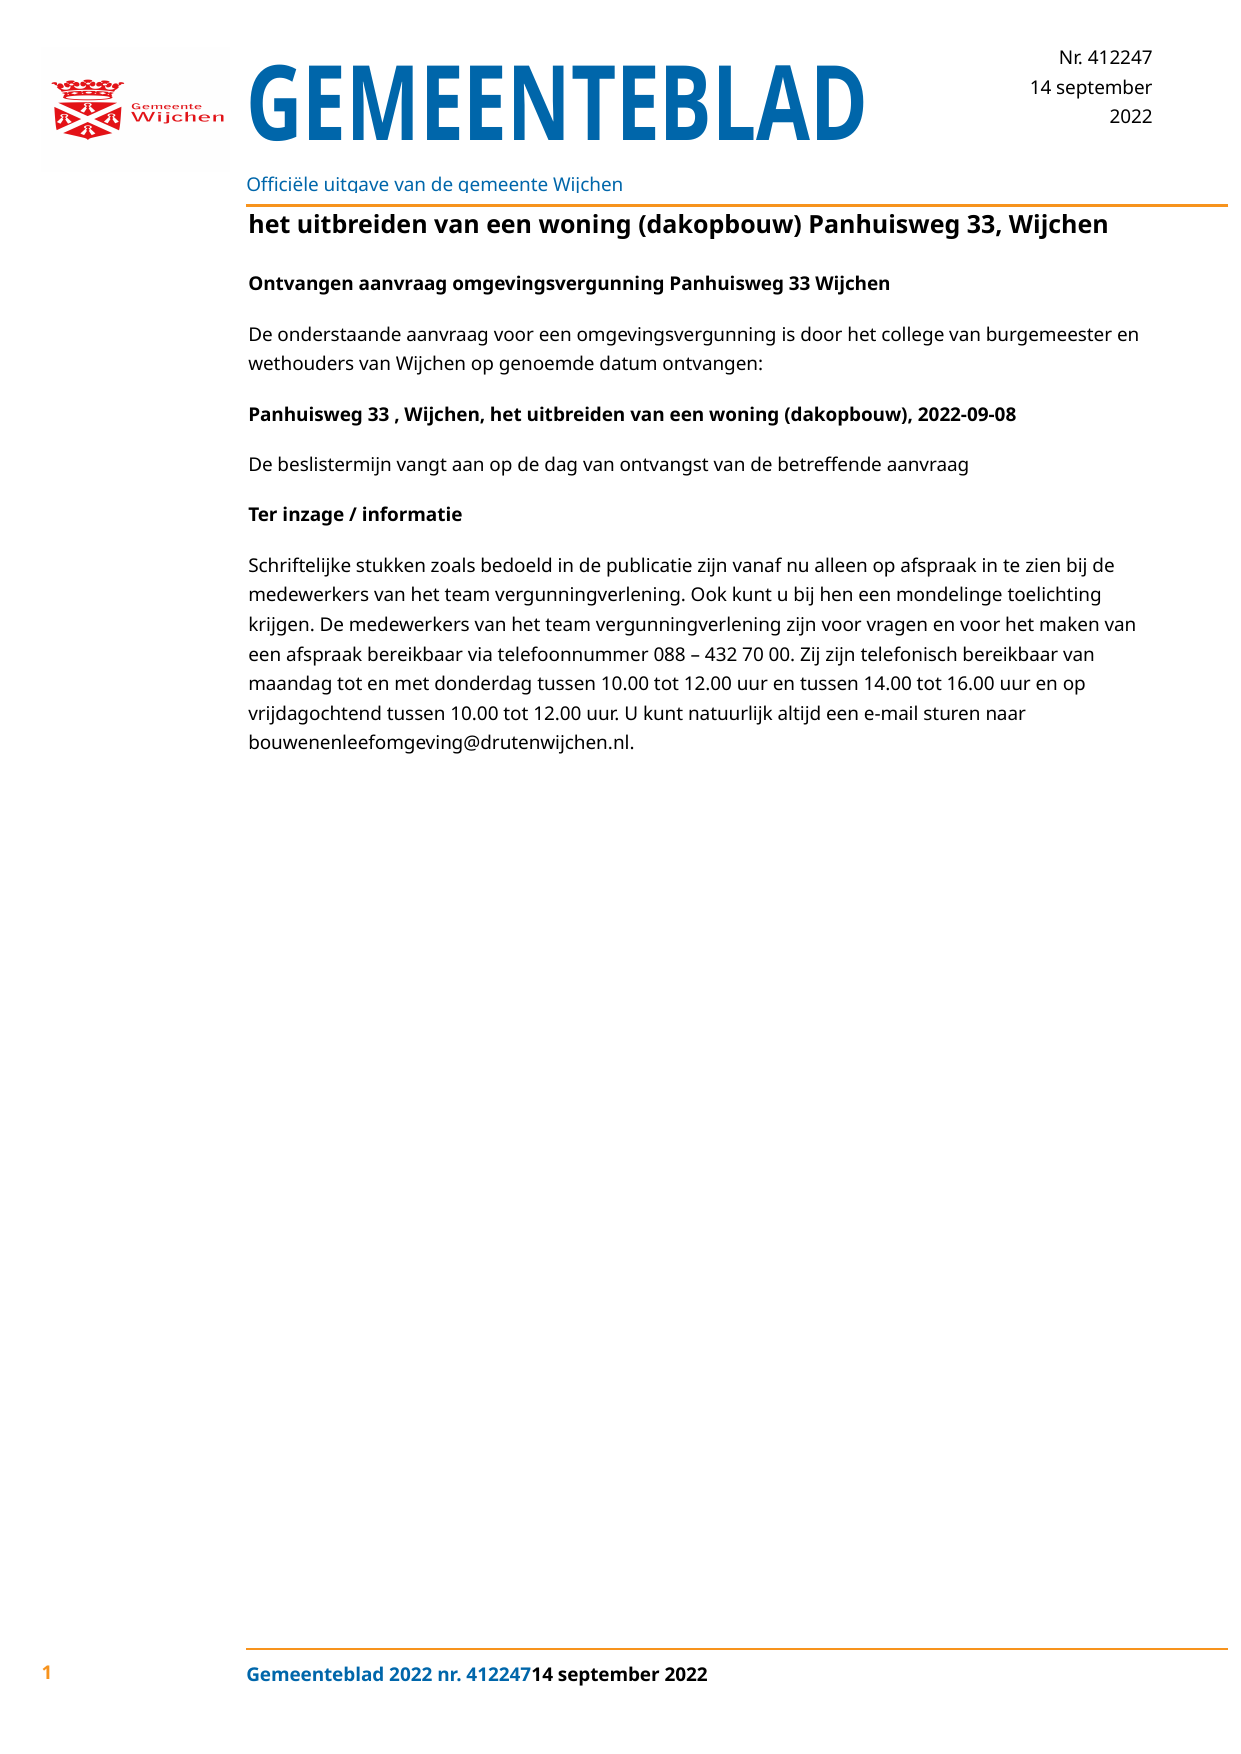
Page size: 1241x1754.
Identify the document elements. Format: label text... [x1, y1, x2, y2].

picture [41, 47, 231, 172]
text Panhuisweg 33 , Wijchen, het uitbreiden van een woning (dakopbouw), 2022-09-08 [248, 401, 1152, 426]
text Schriftelijke stukken zoals bedoeld in de publicatie zijn vanaf nu alleen op afspraak in te zien bij de medewerkers van het team vergunningverlening. Ook kunt u bij hen een mondelinge toelichting krijgen. De medewerkers van het team vergunningverlening zijn voor vragen en voor het maken van een afspraak bereikbaar via telefoonnummer 088 – 432 70 00. Zij zijn telefonisch bereikbaar van maandag tot en met donderdag tussen 10.00 tot 12.00 uur en tussen 14.00 tot 16.00 uur en op vrijdagochtend tussen 10.00 tot 12.00 uur. U kunt natuurlijk altijd een e-mail sturen naar bouwenenleefomgeving@drutenwijchen.nl. [248, 552, 1152, 755]
text Ontvangen aanvraag omgevingsvergunning Panhuisweg 33 Wijchen [248, 270, 1152, 296]
text De beslistermijn vangt aan op de dag van ontvangst van de betreffende aanvraag [248, 451, 1152, 477]
text het uitbreiden van een woning (dakopbouw) Panhuisweg 33, Wijchen [248, 207, 1152, 241]
text De onderstaande aanvraag voor een omgevingsvergunning is door het college van burgemeester en wethouders van Wijchen op genoemde datum ontvangen: [248, 321, 1152, 376]
text Ter inzage / informatie [248, 502, 1152, 527]
